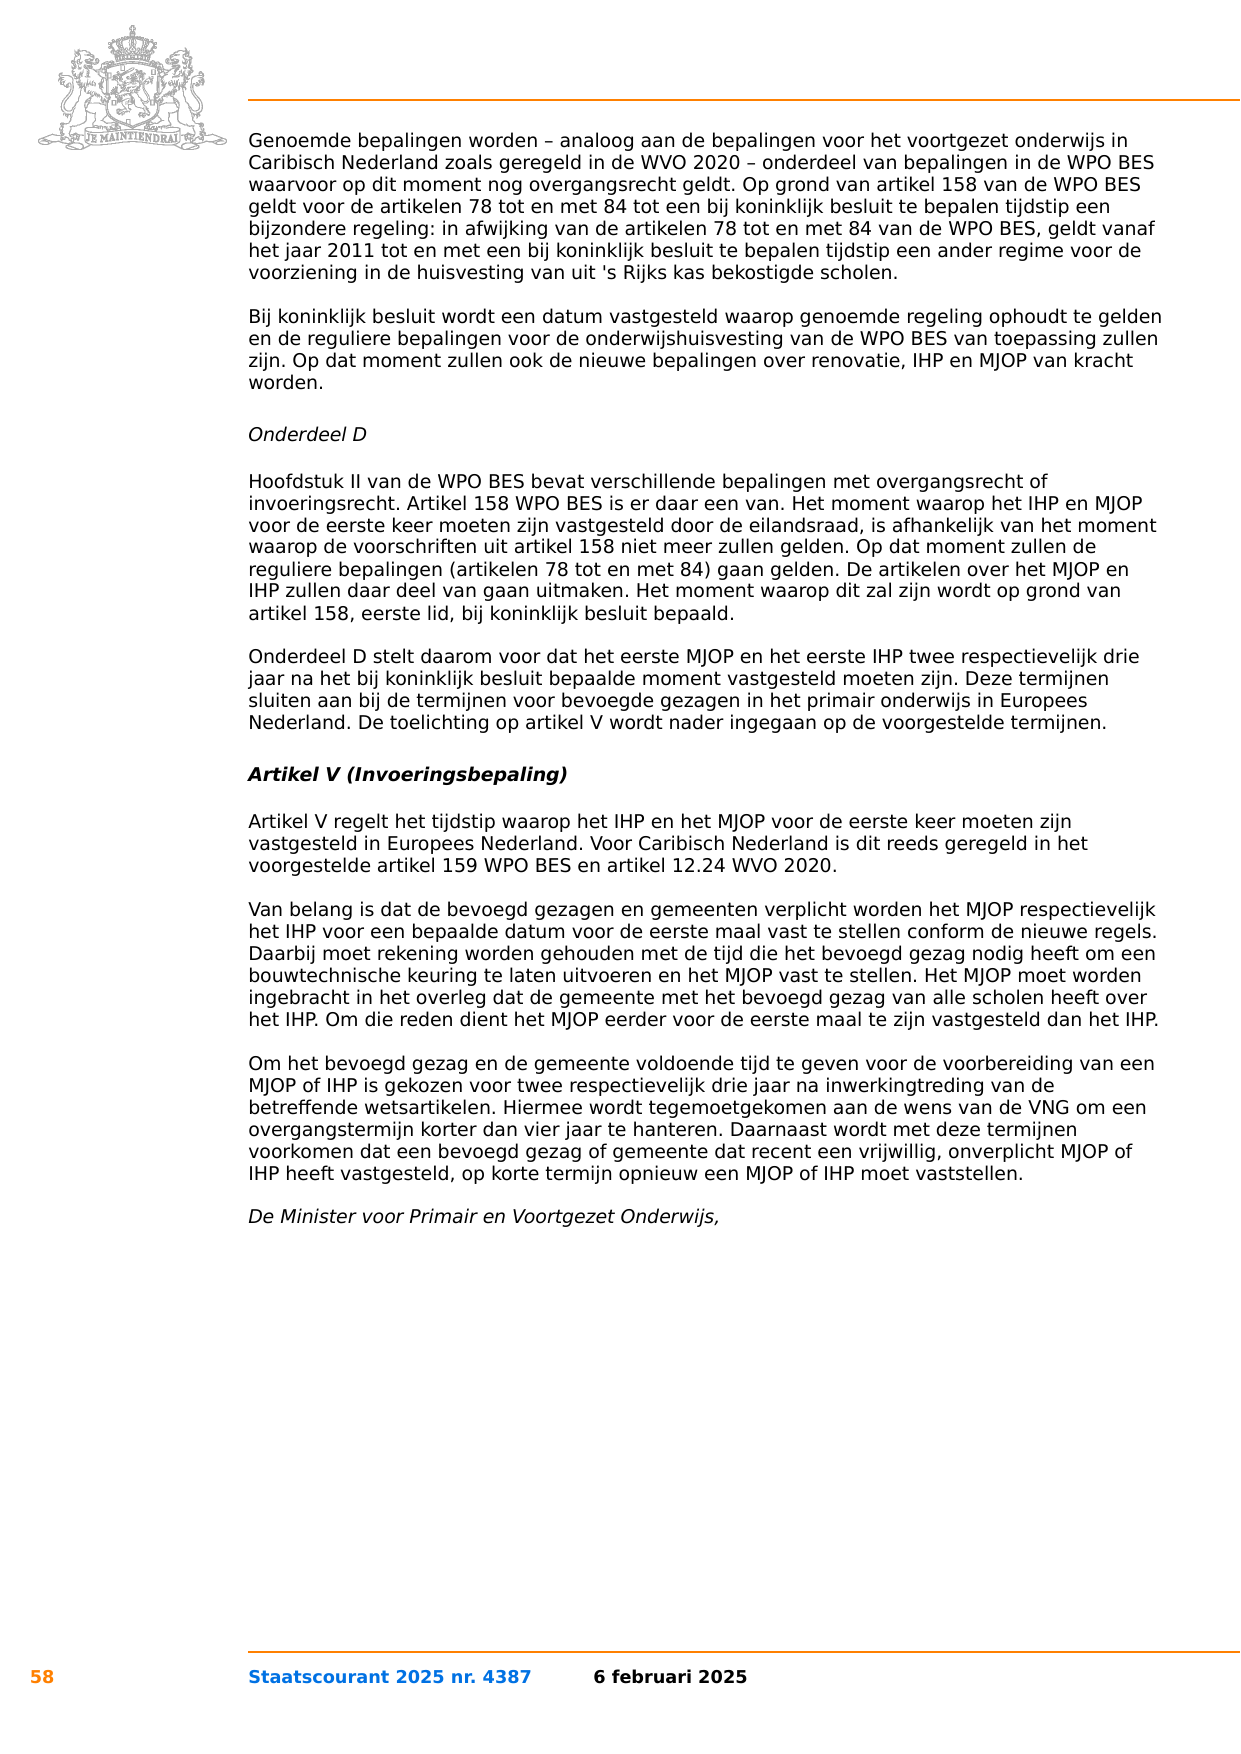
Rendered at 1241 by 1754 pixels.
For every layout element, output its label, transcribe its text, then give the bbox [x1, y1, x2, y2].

text Bij koninklijk besluit wordt een datum vastgesteld waarop genoemde regeling ophoudt te gelden en de reguliere bepalingen voor de onderwijshuisvesting van de WPO BES van toepassing zullen zijn. Op dat moment zullen ook de nieuwe bepalingen over renovatie, IHP en MJOP van kracht worden. [248, 306, 1163, 393]
subtitle Artikel V (Invoeringsbepaling) [248, 764, 1163, 786]
picture [38, 25, 227, 150]
text Genoemde bepalingen worden – analoog aan de bepalingen voor het voortgezet onderwijs in Caribisch Nederland zoals geregeld in de WVO 2020 – onderdeel van bepalingen in de WPO BES waarvoor op dit moment nog overgangsrecht geldt. Op grond van artikel 158 van de WPO BES geldt voor de artikelen 78 tot en met 84 tot een bij koninklijk besluit te bepalen tijdstip een bijzondere regeling: in afwijking van de artikelen 78 tot en met 84 van de WPO BES, geldt vanaf het jaar 2011 tot en met een bij koninklijk besluit te bepalen tijdstip een ander regime voor de voorziening in de huisvesting van uit 's Rijks kas bekostigde scholen. [248, 130, 1163, 284]
text Onderdeel D stelt daarom voor dat het eerste MJOP en het eerste IHP twee respectievelijk drie jaar na het bij koninklijk besluit bepaalde moment vastgesteld moeten zijn. Deze termijnen sluiten aan bij de termijnen voor bevoegde gezagen in het primair onderwijs in Europees Nederland. De toelichting op artikel V wordt nader ingegaan op de voorgestelde termijnen. [248, 646, 1163, 734]
text Artikel V regelt het tijdstip waarop het IHP en het MJOP voor de eerste keer moeten zijn vastgesteld in Europees Nederland. Voor Caribisch Nederland is dit reeds geregeld in het voorgestelde artikel 159 WPO BES en artikel 12.24 WVO 2020. [248, 811, 1163, 877]
text Hoofdstuk II van de WPO BES bevat verschillende bepalingen met overgangsrecht of invoeringsrecht. Artikel 158 WPO BES is er daar een van. Het moment waarop het IHP en MJOP voor de eerste keer moeten zijn vastgesteld door de eilandsraad, is afhankelijk van het moment waarop de voorschriften uit artikel 158 niet meer zullen gelden. Op dat moment zullen de reguliere bepalingen (artikelen 78 tot en met 84) gaan gelden. De artikelen over het MJOP en IHP zullen daar deel van gaan uitmaken. Het moment waarop dit zal zijn wordt op grond van artikel 158, eerste lid, bij koninklijk besluit bepaald. [248, 471, 1163, 624]
text Van belang is dat de bevoegd gezagen en gemeenten verplicht worden het MJOP respectievelijk het IHP voor een bepaalde datum voor de eerste maal vast te stellen conform de nieuwe regels. Daarbij moet rekening worden gehouden met de tijd die het bevoegd gezag nodig heeft om een bouwtechnische keuring te laten uitvoeren en het MJOP vast te stellen. Het MJOP moet worden ingebracht in het overleg dat de gemeente met het bevoegd gezag van alle scholen heeft over het IHP. Om die reden dient het MJOP eerder voor de eerste maal te zijn vastgesteld dan het IHP. [248, 899, 1163, 1031]
text Om het bevoegd gezag en de gemeente voldoende tijd te geven voor de voorbereiding van een MJOP of IHP is gekozen voor twee respectievelijk drie jaar na inwerkingtreding van de betreffende wetsartikelen. Hiermee wordt tegemoetgekomen aan de wens van de VNG om een overgangstermijn korter dan vier jaar te hanteren. Daarnaast wordt met deze termijnen voorkomen dat een bevoegd gezag of gemeente dat recent een vrijwillig, onverplicht MJOP of IHP heeft vastgesteld, op korte termijn opnieuw een MJOP of IHP moet vaststellen. [248, 1053, 1163, 1184]
subtitle Onderdeel D [248, 423, 1163, 446]
text De Minister voor Primair en Voortgezet Onderwijs, [248, 1206, 1163, 1228]
